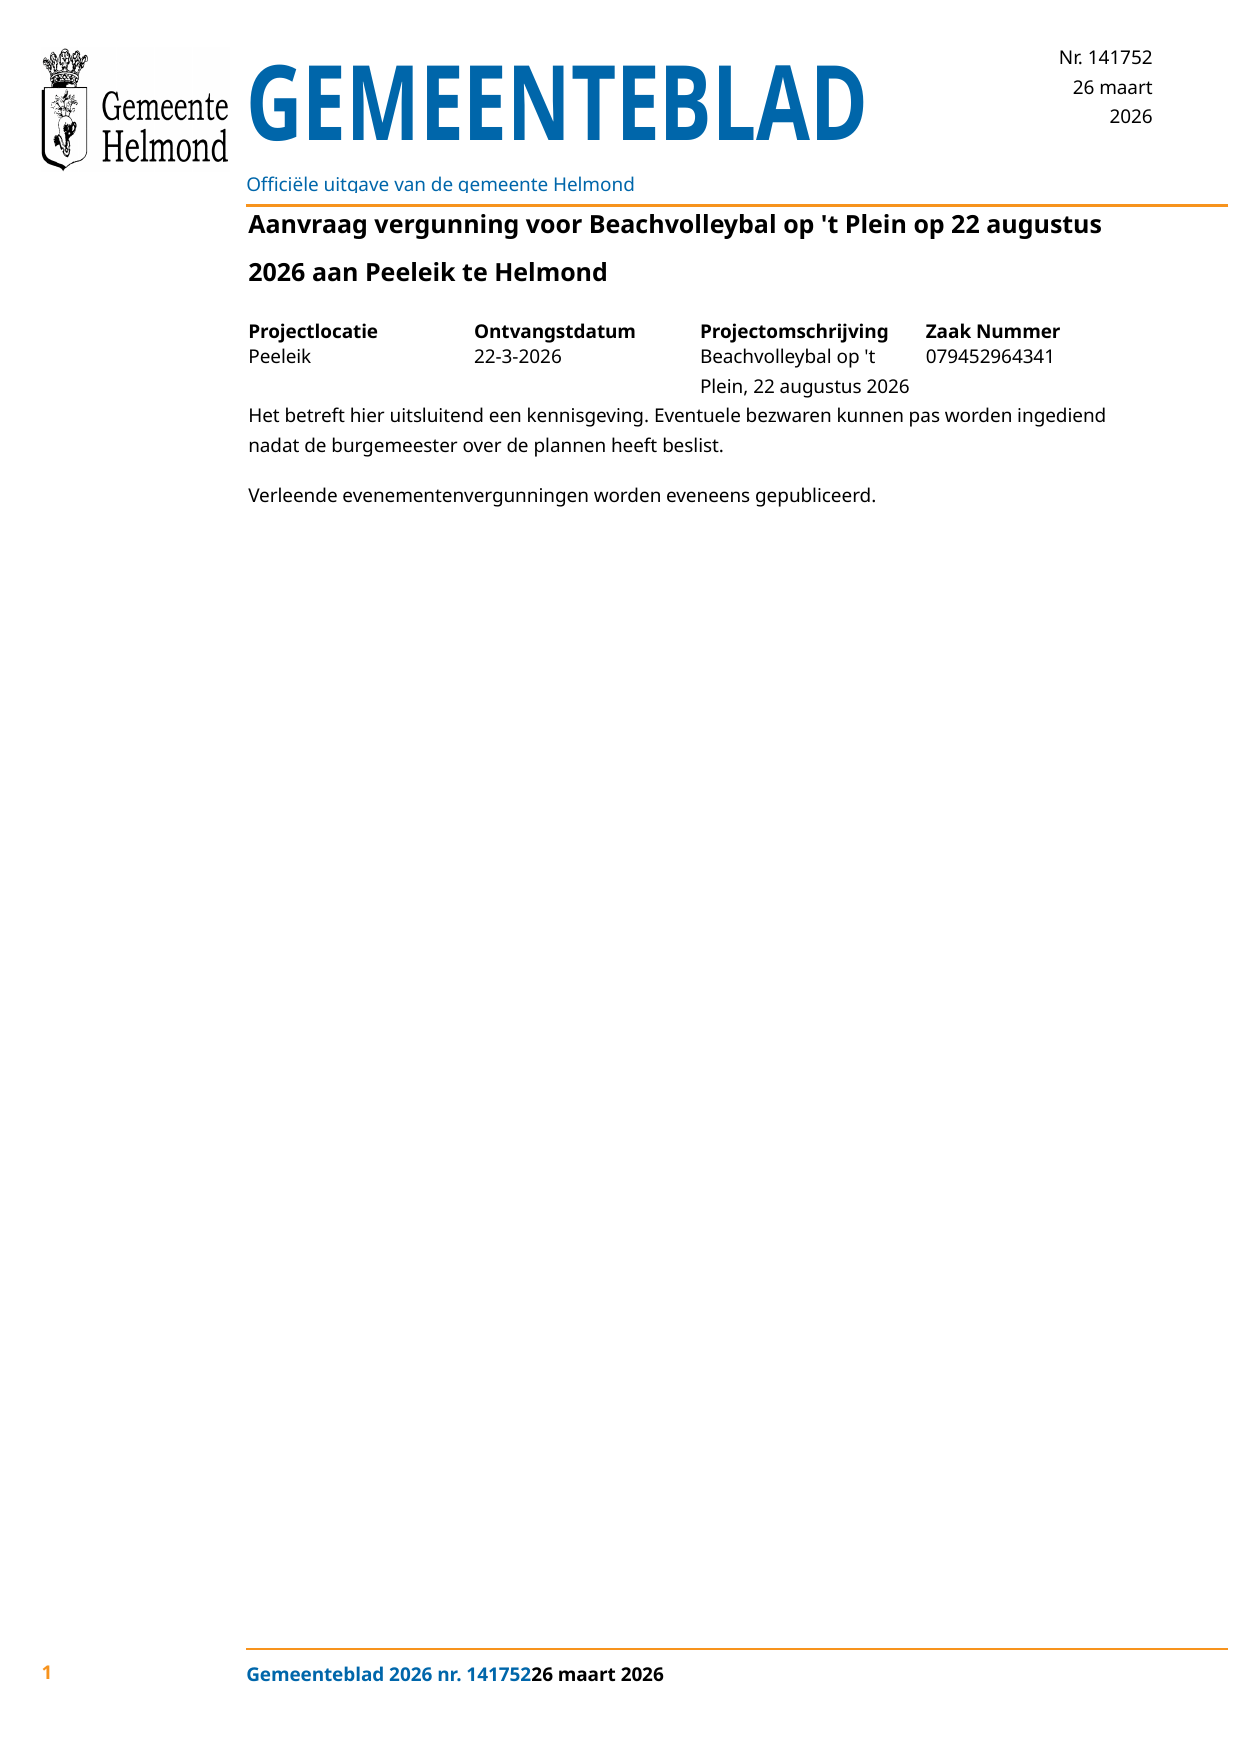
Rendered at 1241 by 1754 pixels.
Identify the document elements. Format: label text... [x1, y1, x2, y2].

table_cell 079452964341 [926, 344, 1152, 399]
text Verleende evenementenvergunningen worden eveneens gepubliceerd. [248, 482, 1152, 508]
table_header Projectomschrijving [700, 318, 926, 344]
table_header Projectlocatie [248, 318, 474, 344]
table_header Ontvangstdatum [474, 318, 700, 344]
text Aanvraag vergunning voor Beachvolleybal op 't Plein op 22 augustus 2026 aan Peeleik te Helmond [248, 207, 1152, 288]
picture [41, 47, 231, 172]
table_header Zaak Nummer [926, 318, 1152, 344]
table_cell Beachvolleybal op 't Plein, 22 augustus 2026 [700, 344, 926, 399]
table_cell Peeleik [248, 344, 474, 399]
text Het betreft hier uitsluitend een kennisgeving. Eventuele bezwaren kunnen pas worden ingediend nadat de burgemeester over de plannen heeft beslist. [248, 402, 1152, 458]
table_cell 22-3-2026 [474, 344, 700, 399]
